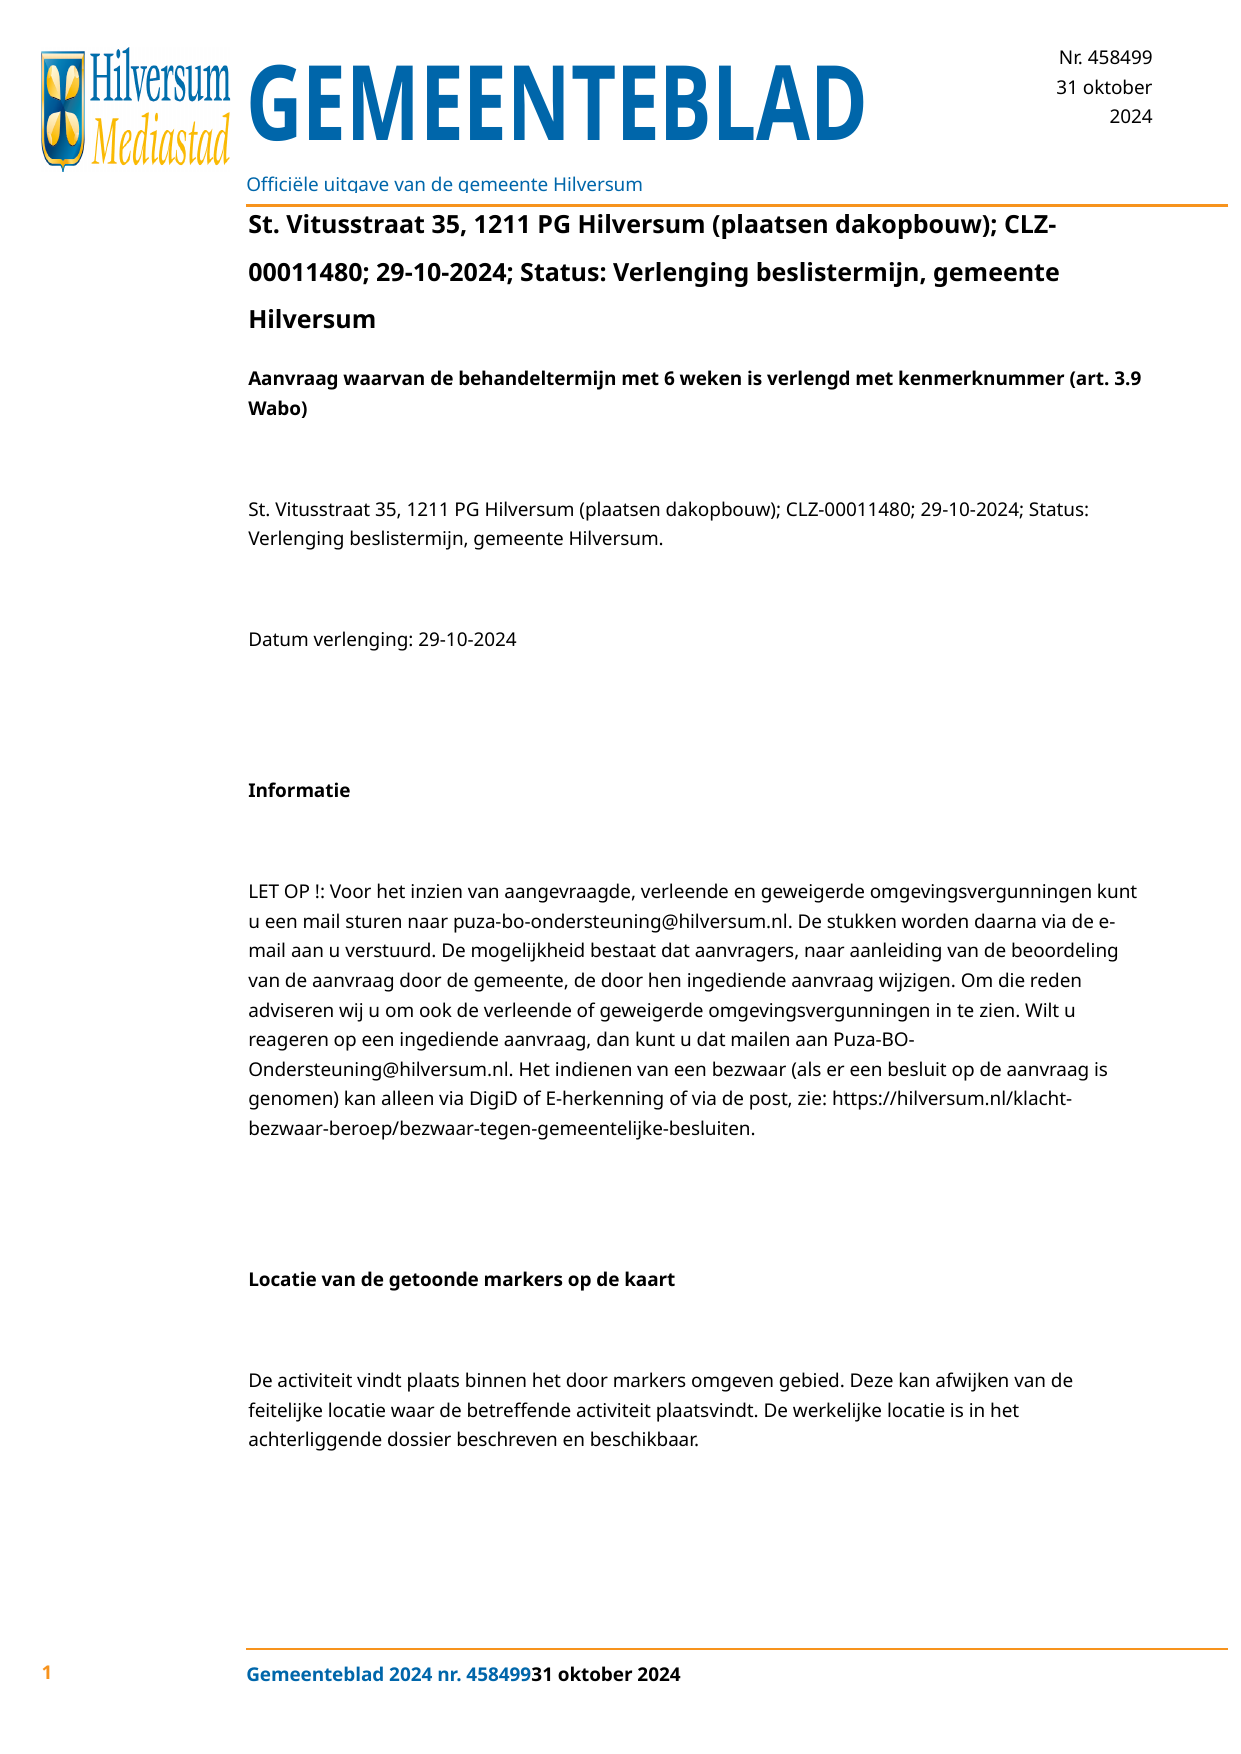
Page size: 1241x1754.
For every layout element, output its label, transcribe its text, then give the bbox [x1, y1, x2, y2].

text Datum verlenging: 29-10-2024 [248, 626, 1152, 652]
text Informatie [248, 778, 1152, 803]
text St. Vitusstraat 35, 1211 PG Hilversum (plaatsen dakopbouw); CLZ-00011480; 29-10-2024; Status: Verlenging beslistermijn, gemeente Hilversum. [248, 496, 1152, 551]
picture [41, 47, 231, 172]
text Locatie van de getoonde markers op de kaart [248, 1266, 1152, 1292]
text St. Vitusstraat 35, 1211 PG Hilversum (plaatsen dakopbouw); CLZ-00011480; 29-10-2024; Status: Verlenging beslistermijn, gemeente Hilversum [248, 207, 1152, 336]
text LET OP !: Voor het inzien van aangevraagde, verleende en geweigerde omgevingsvergunningen kunt u een mail sturen naar puza-bo-ondersteuning@hilversum.nl. De stukken worden daarna via de e-mail aan u verstuurd. De mogelijkheid bestaat dat aanvragers, naar aanleiding van de beoordeling van de aanvraag door de gemeente, de door hen ingediende aanvraag wijzigen. Om die reden adviseren wij u om ook de verleende of geweigerde omgevingsvergunningen in te zien. Wilt u reageren op een ingediende aanvraag, dan kunt u dat mailen aan Puza-BO-Ondersteuning@hilversum.nl. Het indienen van een bezwaar (als er een besluit op de aanvraag is genomen) kan alleen via DigiD of E-herkenning of via de post, zie: https://hilversum.nl/klacht-bezwaar-beroep/bezwaar-tegen-gemeentelijke-besluiten. [248, 878, 1152, 1141]
text De activiteit vindt plaats binnen het door markers omgeven gebied. Deze kan afwijken van de feitelijke locatie waar de betreffende activiteit plaatsvindt. De werkelijke locatie is in het achterliggende dossier beschreven en beschikbaar. [248, 1367, 1152, 1452]
text Aanvraag waarvan de behandeltermijn met 6 weken is verlengd met kenmerknummer (art. 3.9 Wabo) [248, 366, 1152, 421]
